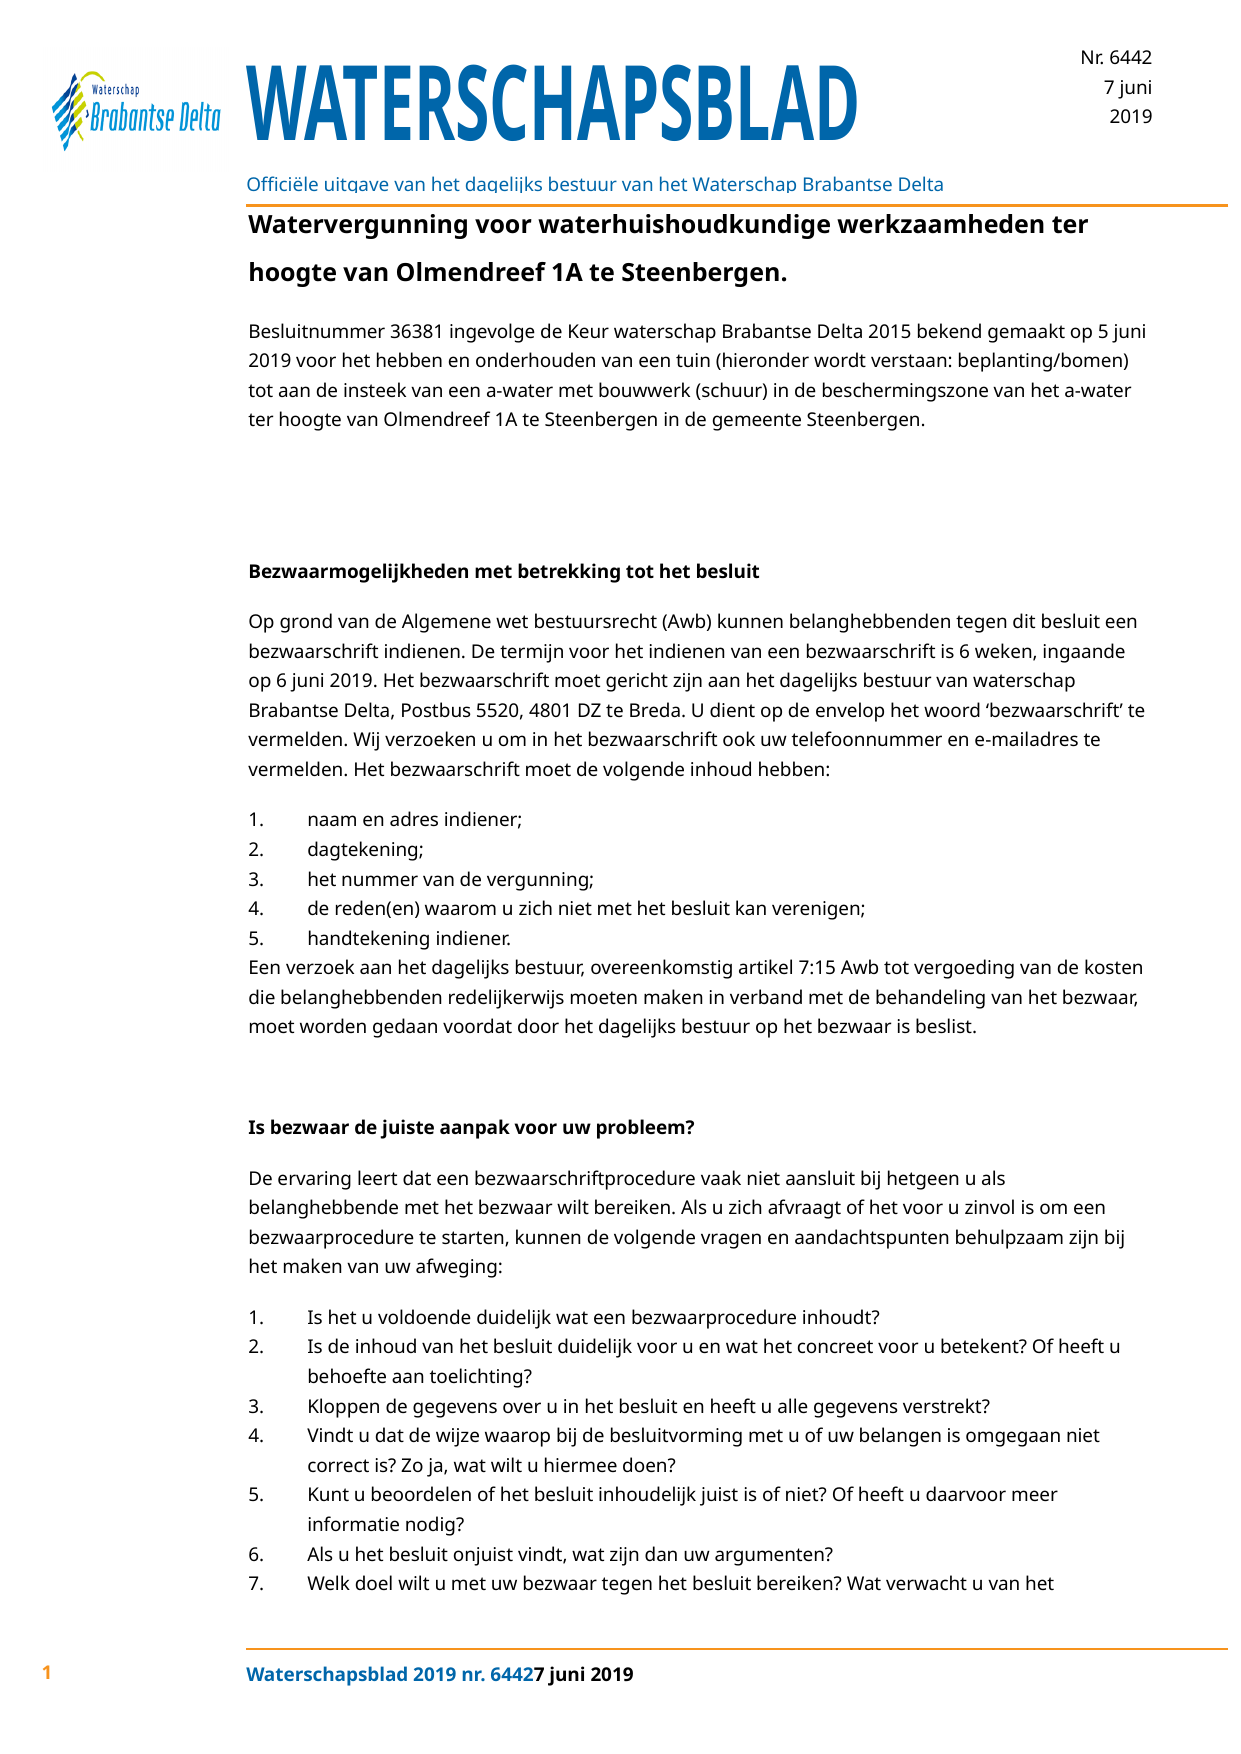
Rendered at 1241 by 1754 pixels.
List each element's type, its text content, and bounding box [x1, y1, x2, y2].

text Besluitnummer 36381 ingevolge de Keur waterschap Brabantse Delta 2015 bekend gemaakt op 5 juni 2019 voor het hebben en onderhouden van een tuin (hieronder wordt verstaan: beplanting/bomen) tot aan de insteek van een a-water met bouwwerk (schuur) in de beschermingszone van het a-water ter hoogte van Olmendreef 1A te Steenbergen in de gemeente Steenbergen. [248, 318, 1152, 432]
list handtekening indiener. [248, 925, 1152, 951]
text Een verzoek aan het dagelijks bestuur, overeenkomstig artikel 7:15 Awb tot vergoeding van de kosten die belanghebbenden redelijkerwijs moeten maken in verband met de behandeling van het bezwaar, moet worden gedaan voordat door het dagelijks bestuur op het bezwaar is beslist. [248, 954, 1152, 1039]
list het nummer van de vergunning; [248, 866, 1152, 892]
text Op grond van de Algemene wet bestuursrecht (Awb) kunnen belanghebbenden tegen dit besluit een bezwaarschrift indienen. De termijn voor het indienen van een bezwaarschrift is 6 weken, ingaande op 6 juni 2019. Het bezwaarschrift moet gericht zijn aan het dagelijks bestuur van waterschap Brabantse Delta, Postbus 5520, 4801 DZ te Breda. U dient op de envelop het woord ‘bezwaarschrift’ te vermelden. Wij verzoeken u om in het bezwaarschrift ook uw telefoonnummer en e‑mailadres te vermelden. Het bezwaarschrift moet de volgende inhoud hebben: [248, 608, 1152, 782]
list dagtekening; [248, 836, 1152, 862]
text Bezwaarmogelijkheden met betrekking tot het besluit [248, 558, 1152, 584]
list Als u het besluit onjuist vindt, wat zijn dan uw argumenten? [248, 1541, 1152, 1567]
list Welk doel wilt u met uw bezwaar tegen het besluit bereiken? Wat verwacht u van het [248, 1570, 1152, 1596]
text De ervaring leert dat een bezwaarschriftprocedure vaak niet aansluit bij hetgeen u als belanghebbende met het bezwaar wilt bereiken. Als u zich afvraagt of het voor u zinvol is om een bezwaarprocedure te starten, kunnen de volgende vragen en aandachtspunten behulpzaam zijn bij het maken van uw afweging: [248, 1165, 1152, 1279]
list Vindt u dat de wijze waarop bij de besluitvorming met u of uw belangen is omgegaan niet correct is? Zo ja, wat wilt u hiermee doen? [248, 1422, 1152, 1478]
picture [41, 47, 231, 172]
list naam en adres indiener; [248, 807, 1152, 832]
list Kloppen de gegevens over u in het besluit en heeft u alle gegevens verstrekt? [248, 1393, 1152, 1419]
text Is bezwaar de juiste aanpak voor uw probleem? [248, 1114, 1152, 1140]
list Kunt u beoordelen of het besluit inhoudelijk juist is of niet? Of heeft u daarvoor meer informatie nodig? [248, 1482, 1152, 1537]
list de reden(en) waarom u zich niet met het besluit kan verenigen; [248, 895, 1152, 921]
text Watervergunning voor waterhuishoudkundige werkzaamheden ter hoogte van Olmendreef 1A te Steenbergen. [248, 207, 1152, 288]
list Is de inhoud van het besluit duidelijk voor u en wat het concreet voor u betekent? Of heeft u behoefte aan toelichting? [248, 1334, 1152, 1389]
list Is het u voldoende duidelijk wat een bezwaarprocedure inhoudt? [248, 1304, 1152, 1330]
